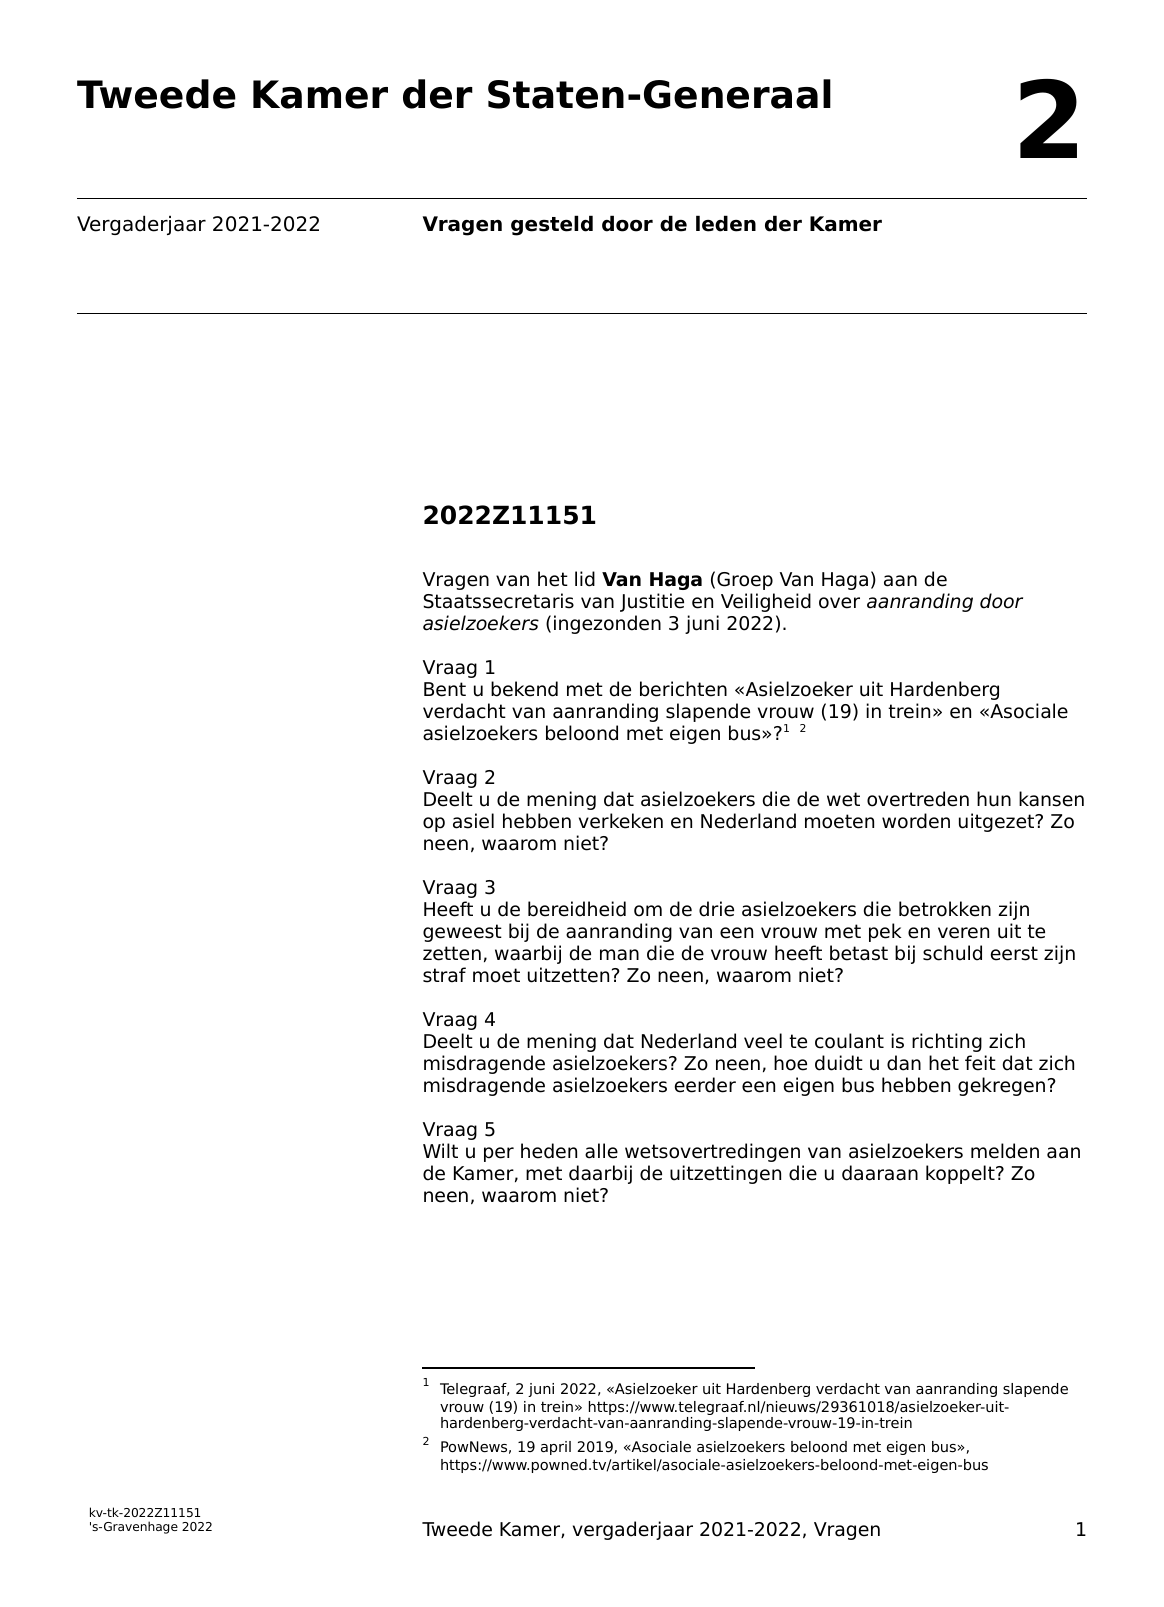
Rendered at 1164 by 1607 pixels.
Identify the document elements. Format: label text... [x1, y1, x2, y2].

text Telegraaf, 2 juni 2022, «Asielzoeker uit Hardenberg verdacht van aanranding slapende vrouw (19) in trein» https://www.telegraaf.nl/nieuws/29361018/asielzoeker-uit-hardenberg-verdacht-van-aanranding-slapende-vrouw-19-in-trein [422, 1377, 1087, 1432]
text Vraag 4 [422, 1009, 1087, 1031]
text Wilt u per heden alle wetsovertredingen van asielzoekers melden aan de Kamer, met daarbij de uitzettingen die u daaraan koppelt? Zo neen, waarom niet? [422, 1141, 1087, 1207]
text kv-tk-2022Z11151 [88, 1506, 323, 1520]
table_cell Vragen gesteld door de leden der Kamer [422, 199, 1087, 313]
text 2022Z11151 [422, 501, 1087, 531]
text Deelt u de mening dat asielzoekers die de wet overtreden hun kansen op asiel hebben verkeken en Nederland moeten worden uitgezet? Zo neen, waarom niet? [422, 789, 1087, 855]
text Heeft u de bereidheid om de drie asielzoekers die betrokken zijn geweest bij de aanranding van een vrouw met pek en veren uit te zetten, waarbij de man die de vrouw heeft betast bij schuld eerst zijn straf moet uitzetten? Zo neen, waarom niet? [422, 899, 1087, 987]
text Vraag 3 [422, 877, 1087, 899]
text Vraag 2 [422, 767, 1087, 789]
table_cell Vergaderjaar 2021-2022 [77, 199, 422, 313]
text Bent u bekend met de berichten «Asielzoeker uit Hardenberg verdacht van aanranding slapende vrouw (19) in trein» en «Asociale asielzoekers beloond met eigen bus»? [422, 679, 1087, 745]
table_header Tweede Kamer der Staten-Generaal [77, 59, 886, 198]
text PowNews, 19 april 2019, «Asociale asielzoekers beloond met eigen bus», https://www.powned.tv/artikel/asociale-asielzoekers-beloond-met-eigen-bus [422, 1435, 1087, 1474]
text Vragen van het lid Van Haga (Groep Van Haga) aan de Staatssecretaris van Justitie en Veiligheid over aanranding door asielzoekers (ingezonden 3 juni 2022). [422, 569, 1087, 635]
text Deelt u de mening dat Nederland veel te coulant is richting zich misdragende asielzoekers? Zo neen, hoe duidt u dan het feit dat zich misdragende asielzoekers eerder een eigen bus hebben gekregen? [422, 1031, 1087, 1097]
text Vraag 1 [422, 657, 1087, 679]
table_header 2 [886, 59, 1087, 198]
text Vraag 5 [422, 1119, 1087, 1141]
text 's-Gravenhage 2022 [88, 1520, 323, 1534]
